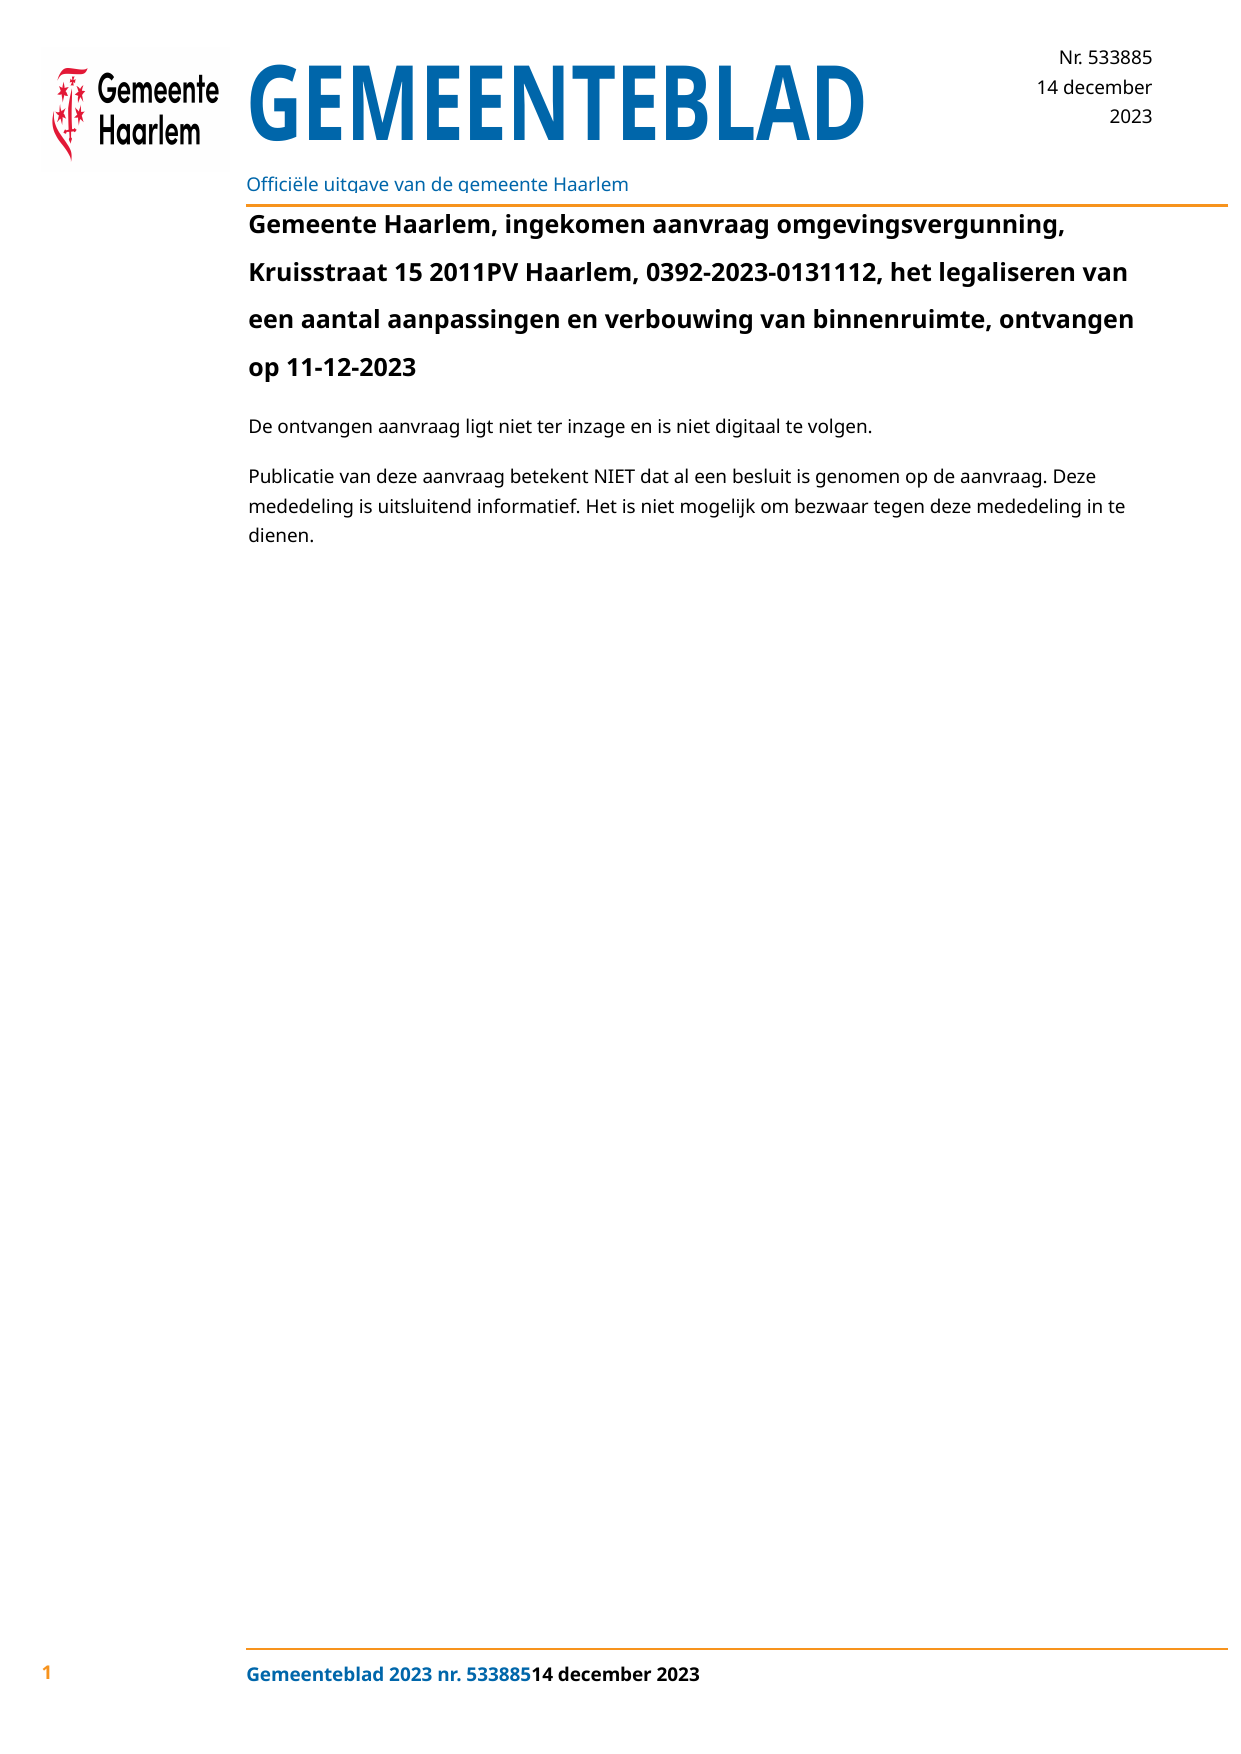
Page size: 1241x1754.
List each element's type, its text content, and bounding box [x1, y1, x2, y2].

text De ontvangen aanvraag ligt niet ter inzage en is niet digitaal te volgen. [248, 413, 1152, 439]
text Publicatie van deze aanvraag betekent NIET dat al een besluit is genomen op de aanvraag. Deze mededeling is uitsluitend informatief. Het is niet mogelijk om bezwaar tegen deze mededeling in te dienen. [248, 463, 1152, 548]
text Gemeente Haarlem, ingekomen aanvraag omgevingsvergunning, Kruisstraat 15 2011PV Haarlem, 0392-2023-0131112, het legaliseren van een aantal aanpassingen en verbouwing van binnenruimte, ontvangen op 11-12-2023 [248, 207, 1152, 384]
picture [41, 47, 231, 172]
